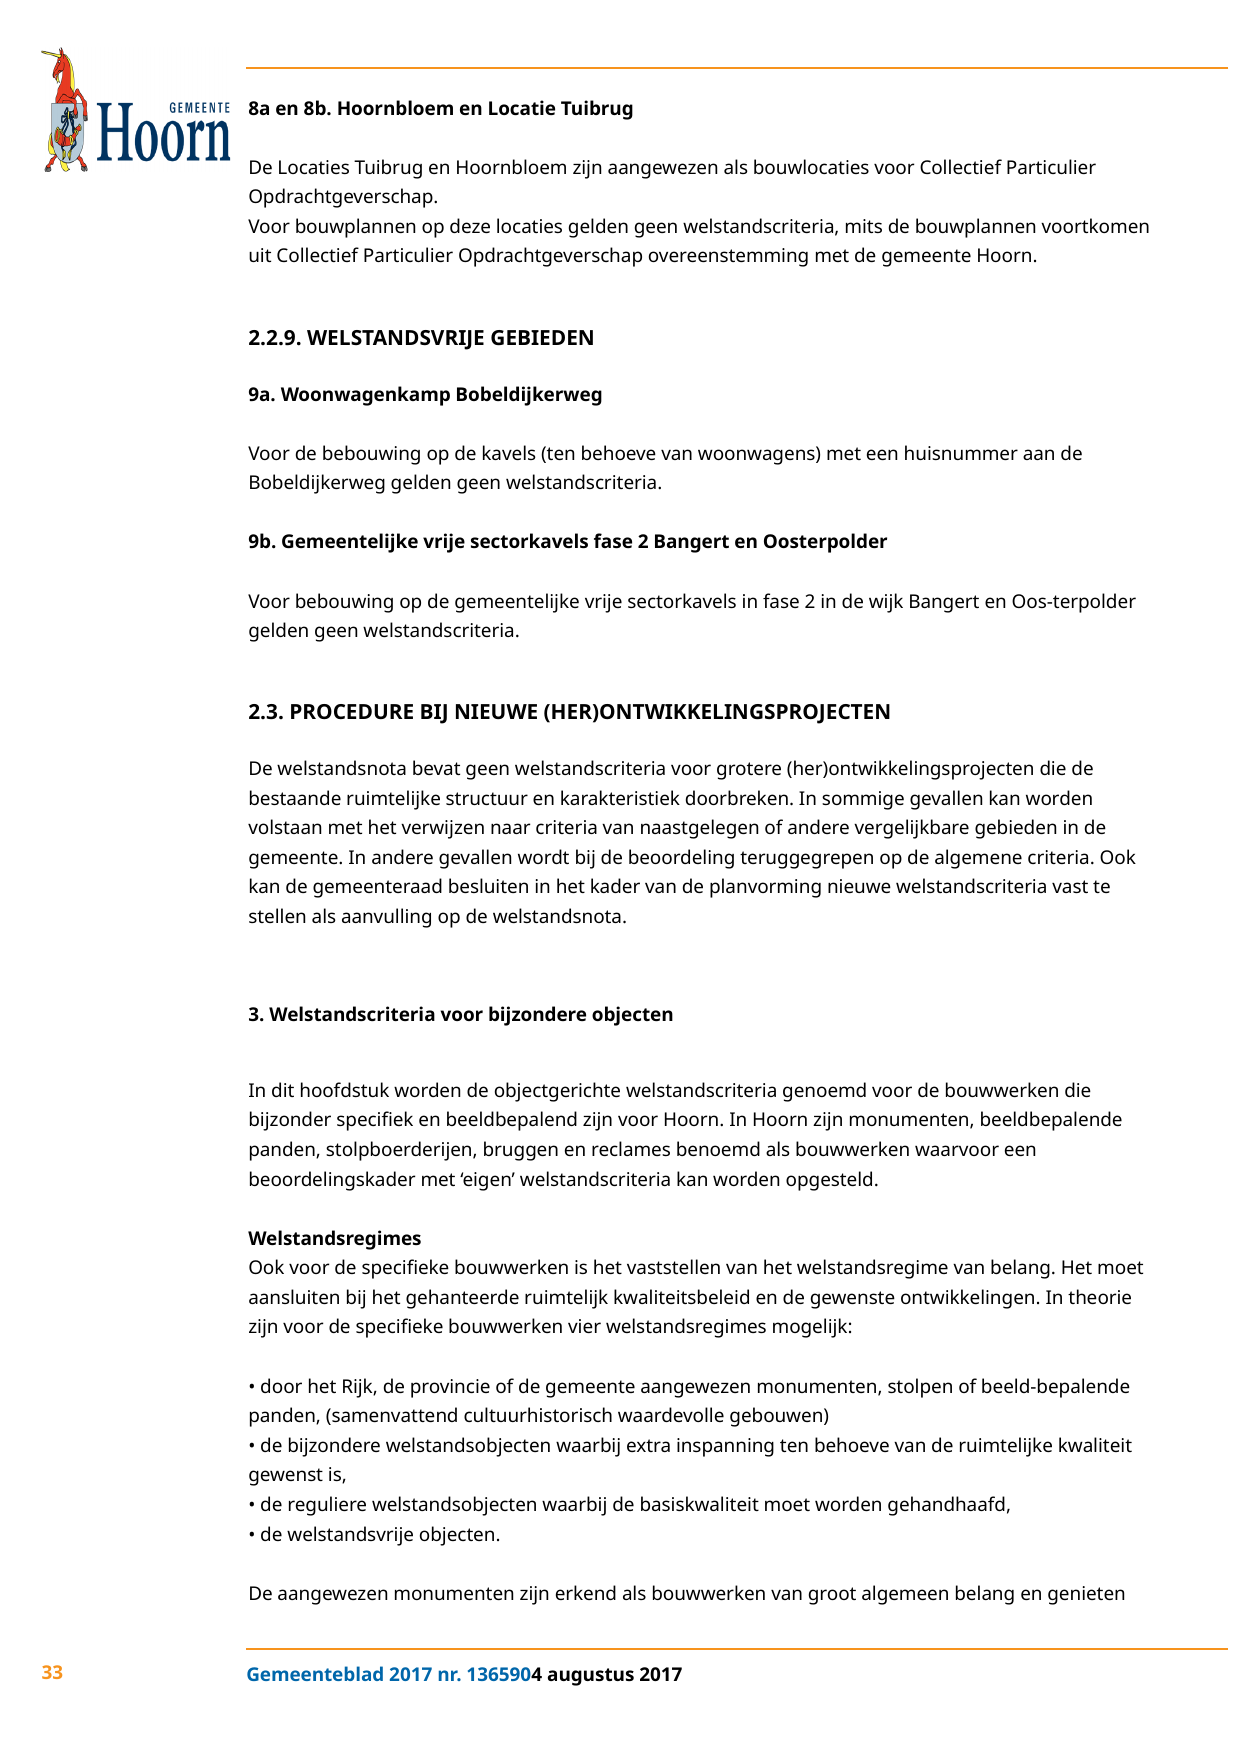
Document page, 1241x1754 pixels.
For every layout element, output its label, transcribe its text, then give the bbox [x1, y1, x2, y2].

text In dit hoofdstuk worden de objectgerichte welstandscriteria genoemd voor de bouwwerken die bijzonder specifiek en beeldbepalend zijn voor Hoorn. In Hoorn zijn monumenten, beeldbepalende panden, stolpboerderijen, bruggen en reclames benoemd als bouwwerken waarvoor een beoordelingskader met ‘eigen’ welstandscriteria kan worden opgesteld. [248, 1077, 1152, 1192]
text De aangewezen monumenten zijn erkend als bouwwerken van groot algemeen belang en genieten [248, 1580, 1152, 1606]
picture [41, 47, 231, 172]
text De Locaties Tuibrug en Hoornbloem zijn aangewezen als bouwlocaties voor Collectief Particulier Opdrachtgeverschap. [248, 154, 1152, 209]
text Voor bouwplannen op deze locaties gelden geen welstandscriteria, mits de bouwplannen voortkomen uit Collectief Particulier Opdrachtgeverschap overeenstemming met de gemeente Hoorn. [248, 213, 1152, 268]
text Voor de bebouwing op de kavels (ten behoeve van woonwagens) met een huisnummer aan de Bobeldijkerweg gelden geen welstandscriteria. [248, 440, 1152, 495]
text Voor bebouwing op de gemeentelijke vrije sectorkavels in fase 2 in de wijk Bangert en Oos-terpolder gelden geen welstandscriteria. [248, 588, 1152, 643]
text 2.3. PROCEDURE BIJ NIEUWE (HER)ONTWIKKELINGSPROJECTEN [248, 697, 1152, 726]
text Welstandsregimes [248, 1225, 1152, 1251]
text • door het Rijk, de provincie of de gemeente aangewezen monumenten, stolpen of beeld-bepalende panden, (samenvattend cultuurhistorisch waardevolle gebouwen) [248, 1373, 1152, 1428]
text De welstandsnota bevat geen welstandscriteria voor grotere (her)ontwikkelingsprojecten die de bestaande ruimtelijke structuur en karakteristiek doorbreken. In sommige gevallen kan worden volstaan met het verwijzen naar criteria van naastgelegen of andere vergelijkbare gebieden in de gemeente. In andere gevallen wordt bij de beoordeling teruggegrepen op de algemene criteria. Ook kan de gemeenteraad besluiten in het kader van de planvorming nieuwe welstandscriteria vast te stellen als aanvulling op de welstandsnota. [248, 755, 1152, 929]
text • de welstandsvrije objecten. [248, 1521, 1152, 1547]
text • de reguliere welstandsobjecten waarbij de basiskwaliteit moet worden gehandhaafd, [248, 1491, 1152, 1517]
text 2.2.9. WELSTANDSVRIJE GEBIEDEN [248, 323, 1152, 351]
text 8a en 8b. Hoornbloem en Locatie Tuibrug [248, 95, 1152, 121]
text 3. Welstandscriteria voor bijzondere objecten [248, 999, 1152, 1028]
text 9a. Woonwagenkamp Bobeldijkerweg [248, 381, 1152, 406]
text Ook voor de specifieke bouwwerken is het vaststellen van het welstandsregime van belang. Het moet aansluiten bij het gehanteerde ruimtelijk kwaliteitsbeleid en de gewenste ontwikkelingen. In theorie zijn voor de specifieke bouwwerken vier welstandsregimes mogelijk: [248, 1254, 1152, 1339]
text • de bijzondere welstandsobjecten waarbij extra inspanning ten behoeve van de ruimtelijke kwaliteit gewenst is, [248, 1432, 1152, 1487]
text 9b. Gemeentelijke vrije sectorkavels fase 2 Bangert en Oosterpolder [248, 529, 1152, 554]
